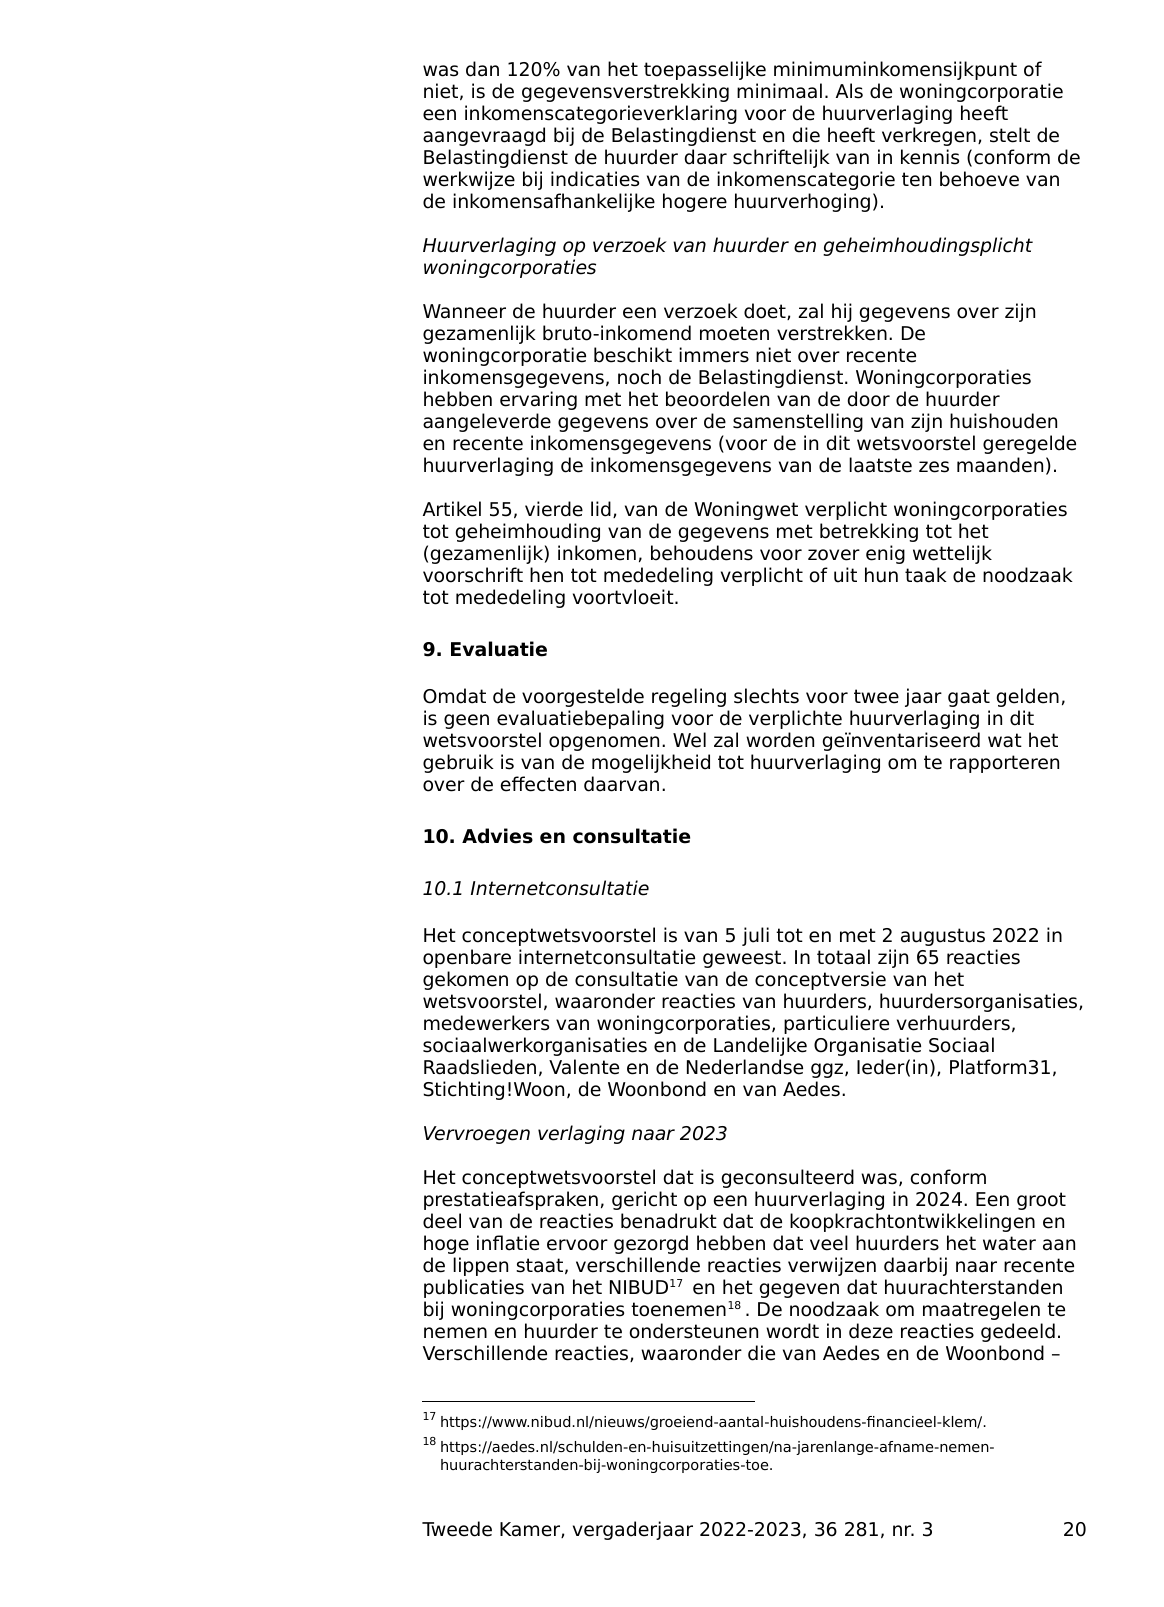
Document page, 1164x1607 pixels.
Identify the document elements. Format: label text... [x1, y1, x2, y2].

text https://aedes.nl/schulden-en-huisuitzettingen/na-jarenlange-afname-nemen-huurachterstanden-bij-woningcorporaties-toe. [422, 1435, 1087, 1474]
text Artikel 55, vierde lid, van de Woningwet verplicht woningcorporaties tot geheimhouding van de gegevens met betrekking tot het (gezamenlijk) inkomen, behoudens voor zover enig wettelijk voorschrift hen tot mededeling verplicht of uit hun taak de noodzaak tot mededeling voortvloeit. [422, 499, 1087, 609]
subtitle Huurverlaging op verzoek van huurder en geheimhoudingsplicht woningcorporaties [422, 235, 1087, 279]
text was dan 120% van het toepasselijke minimuminkomensijkpunt of niet, is de gegevensverstrekking minimaal. Als de woningcorporatie een inkomenscategorieverklaring voor de huurverlaging heeft aangevraagd bij de Belastingdienst en die heeft verkregen, stelt de Belastingdienst de huurder daar schriftelijk van in kennis (conform de werkwijze bij indicaties van de inkomenscategorie ten behoeve van de inkomensafhankelijke hogere huurverhoging). [422, 59, 1087, 213]
text Het conceptwetsvoorstel dat is geconsulteerd was, conform prestatieafspraken, gericht op een huurverlaging in 2024. Een groot deel van de reacties benadrukt dat de koopkrachtontwikkelingen en hoge inflatie ervoor gezorgd hebben dat veel huurders het water aan de lippen staat, verschillende reacties verwijzen daarbij naar recente publicaties van het NIBUD en het gegeven dat huurachterstanden bij woningcorporaties toenemen. De noodzaak om maatregelen te nemen en huurder te ondersteunen wordt in deze reacties gedeeld. Verschillende reacties, waaronder die van Aedes en de Woonbond – [422, 1167, 1087, 1365]
text Omdat de voorgestelde regeling slechts voor twee jaar gaat gelden, is geen evaluatiebepaling voor de verplichte huurverlaging in dit wetsvoorstel opgenomen. Wel zal worden geïnventariseerd wat het gebruik is van de mogelijkheid tot huurverlaging om te rapporteren over de effecten daarvan. [422, 686, 1087, 796]
text https://www.nibud.nl/nieuws/groeiend-aantal-huishoudens-financieel-klem/. [422, 1410, 1087, 1432]
subtitle 10.1 Internetconsultatie [422, 878, 1087, 900]
subtitle 9. Evaluatie [422, 639, 1087, 661]
text Wanneer de huurder een verzoek doet, zal hij gegevens over zijn gezamenlijk bruto-inkomend moeten verstrekken. De woningcorporatie beschikt immers niet over recente inkomensgegevens, noch de Belastingdienst. Woningcorporaties hebben ervaring met het beoordelen van de door de huurder aangeleverde gegevens over de samenstelling van zijn huishouden en recente inkomensgegevens (voor de in dit wetsvoorstel geregelde huurverlaging de inkomensgegevens van de laatste zes maanden). [422, 301, 1087, 477]
subtitle Vervroegen verlaging naar 2023 [422, 1123, 1087, 1145]
text Het conceptwetsvoorstel is van 5 juli tot en met 2 augustus 2022 in openbare internetconsultatie geweest. In totaal zijn 65 reacties gekomen op de consultatie van de conceptversie van het wetsvoorstel, waaronder reacties van huurders, huurdersorganisaties, medewerkers van woningcorporaties, particuliere verhuurders, sociaalwerkorganisaties en de Landelijke Organisatie Sociaal Raadslieden, Valente en de Nederlandse ggz, Ieder(in), Platform31, Stichting!Woon, de Woonbond en van Aedes. [422, 925, 1087, 1101]
subtitle 10. Advies en consultatie [422, 826, 1087, 848]
